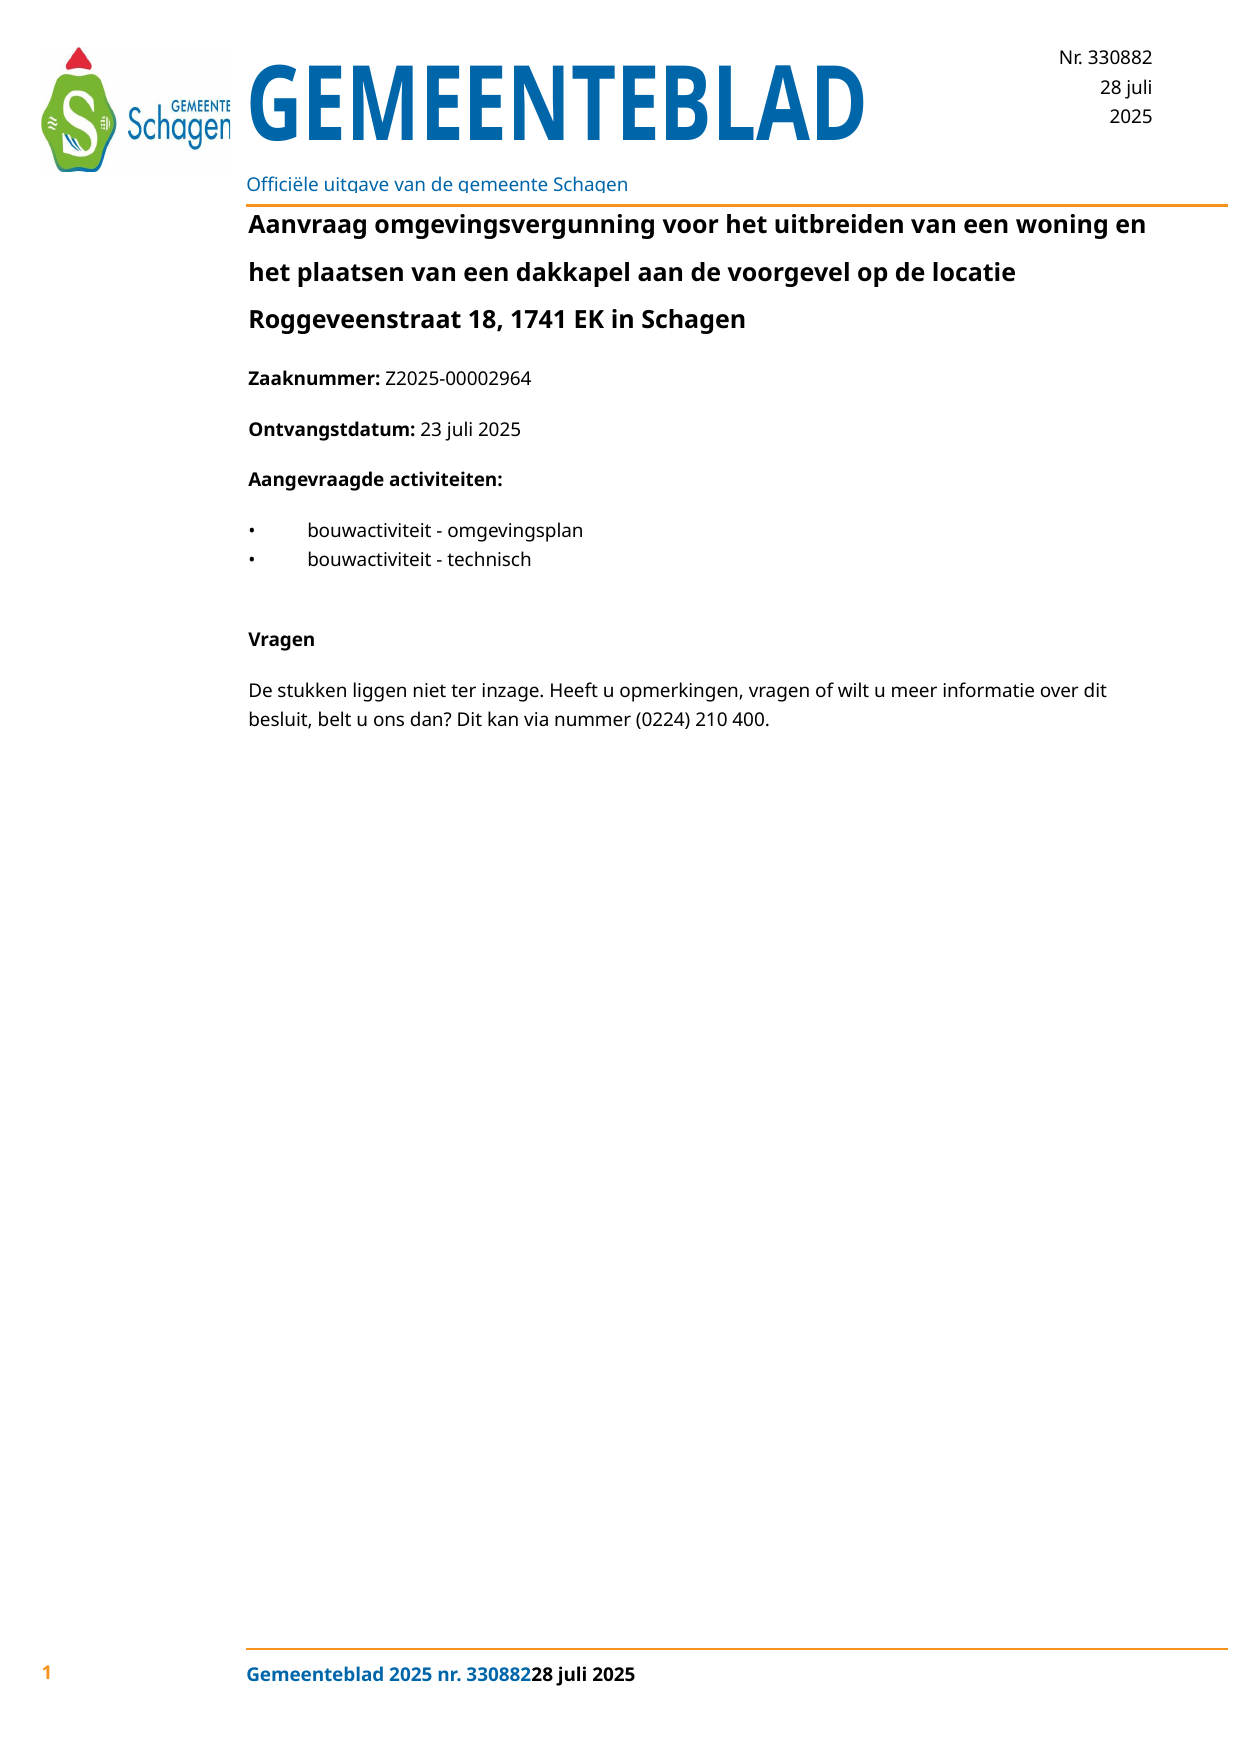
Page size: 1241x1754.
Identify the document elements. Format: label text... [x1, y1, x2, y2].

text Ontvangstdatum: 23 juli 2025 [248, 416, 1152, 442]
text De stukken liggen niet ter inzage. Heeft u opmerkingen, vragen of wilt u meer informatie over dit besluit, belt u ons dan? Dit kan via nummer (0224) 210 400. [248, 677, 1152, 732]
text Zaaknummer: Z2025-00002964 [248, 366, 1152, 391]
list bouwactiviteit - omgevingsplan [248, 517, 1152, 542]
list bouwactiviteit - technisch [248, 546, 1152, 572]
picture [41, 47, 231, 172]
text Aangevraagde activiteiten: [248, 466, 1152, 492]
text Vragen [248, 626, 1152, 652]
text Aanvraag omgevingsvergunning voor het uitbreiden van een woning en het plaatsen van een dakkapel aan de voorgevel op de locatie Roggeveenstraat 18, 1741 EK in Schagen [248, 207, 1152, 336]
